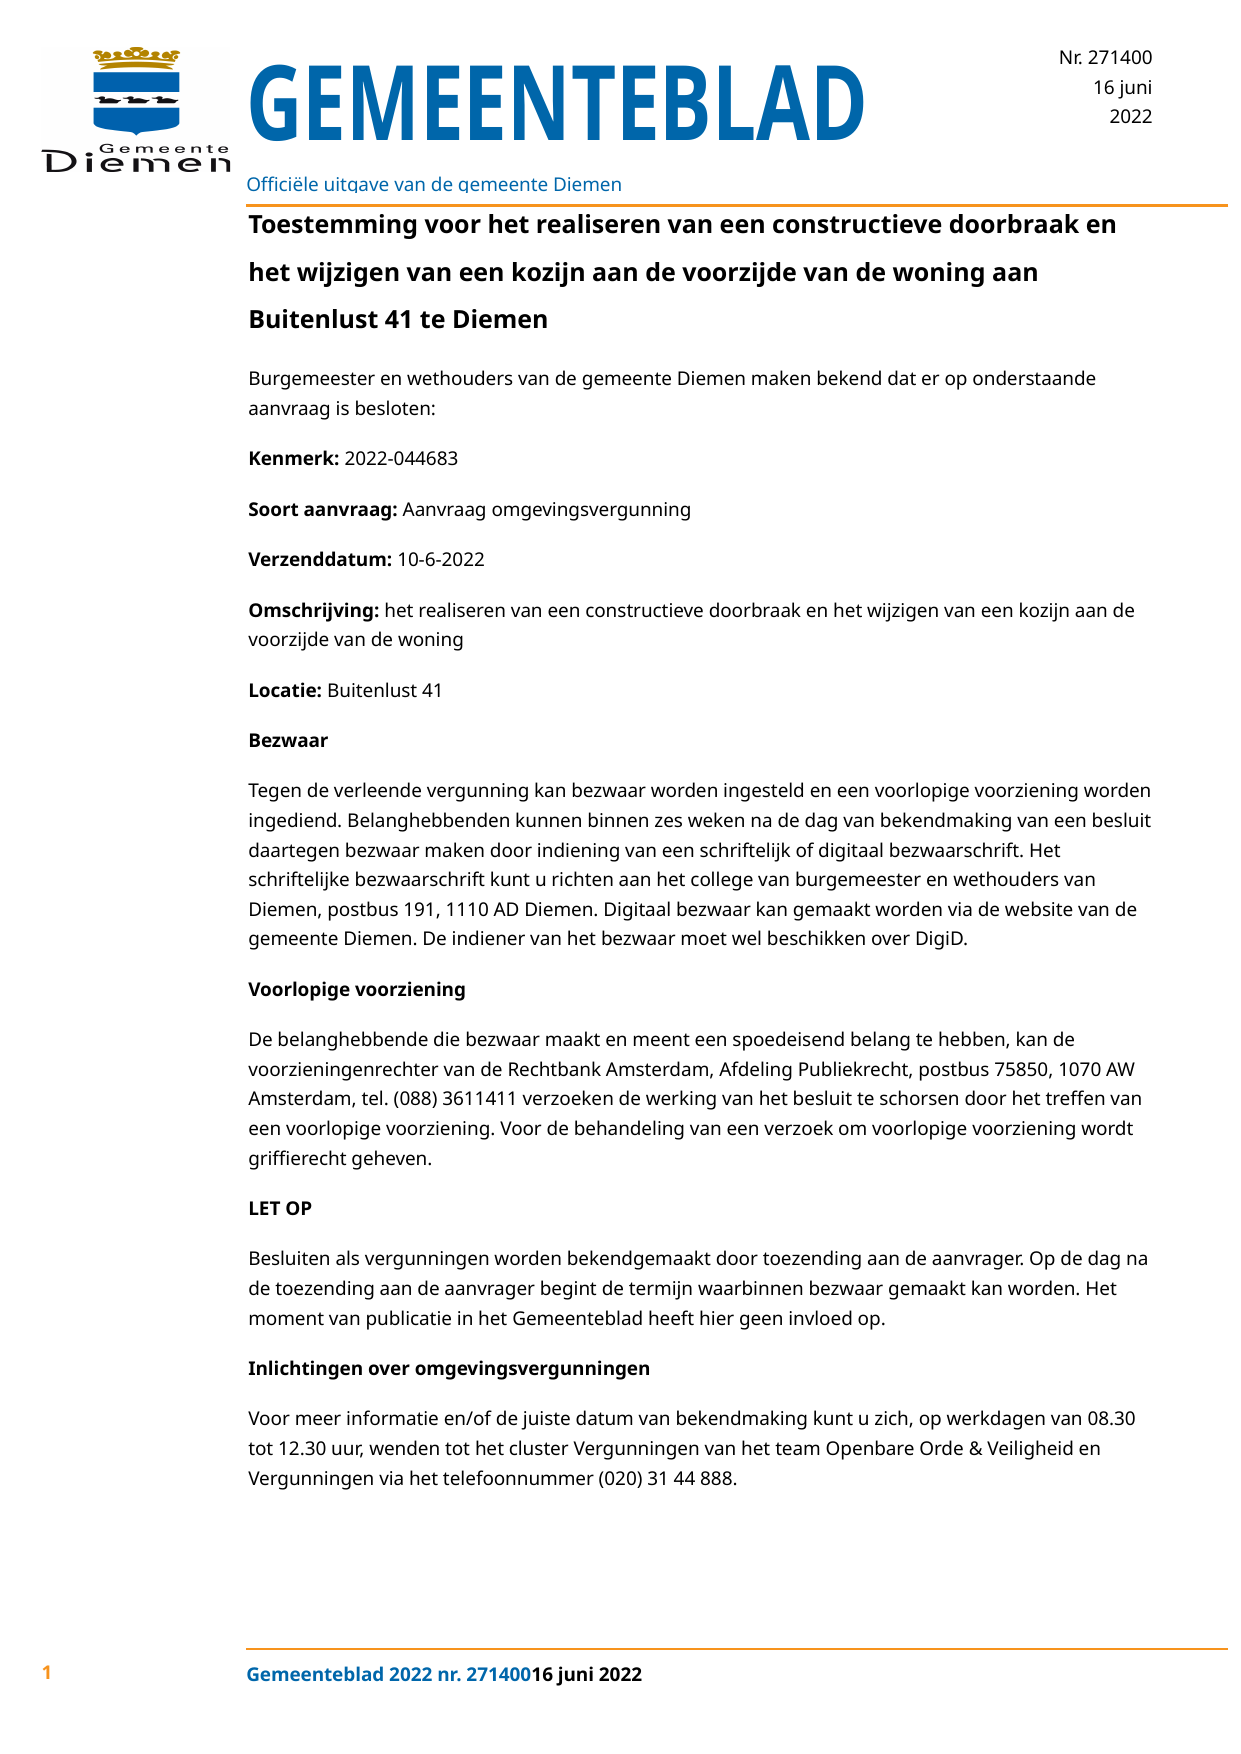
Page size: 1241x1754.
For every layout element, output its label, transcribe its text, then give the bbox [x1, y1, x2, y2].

text Burgemeester en wethouders van de gemeente Diemen maken bekend dat er op onderstaande aanvraag is besloten: [248, 366, 1152, 421]
text Verzenddatum: 10-6-2022 [248, 546, 1152, 572]
text LET OP [248, 1195, 1152, 1221]
text Tegen de verleende vergunning kan bezwaar worden ingesteld en een voorlopige voorziening worden ingediend. Belanghebbenden kunnen binnen zes weken na de dag van bekendmaking van een besluit daartegen bezwaar maken door indiening van een schriftelijk of digitaal bezwaarschrift. Het schriftelijke bezwaarschrift kunt u richten aan het college van burgemeester en wethouders van Diemen, postbus 191, 1110 AD Diemen. Digitaal bezwaar kan gemaakt worden via de website van de gemeente Diemen. De indiener van het bezwaar moet wel beschikken over DigiD. [248, 778, 1152, 951]
text Bezwaar [248, 727, 1152, 753]
text Voor meer informatie en/of de juiste datum van bekendmaking kunt u zich, op werkdagen van 08.30 tot 12.30 uur, wenden tot het cluster Vergunningen van het team Openbare Orde & Veiligheid en Vergunningen via het telefoonnummer (020) 31 44 888. [248, 1406, 1152, 1490]
text Soort aanvraag: Aanvraag omgevingsvergunning [248, 496, 1152, 522]
text Locatie: Buitenlust 41 [248, 677, 1152, 702]
text De belanghebbende die bezwaar maakt en meent een spoedeisend belang te hebben, kan de voorzieningenrechter van de Rechtbank Amsterdam, Afdeling Publiekrecht, postbus 75850, 1070 AW Amsterdam, tel. (088) 3611411 verzoeken de werking van het besluit te schorsen door het treffen van een voorlopige voorziening. Voor de behandeling van een verzoek om voorlopige voorziening wordt griffierecht geheven. [248, 1026, 1152, 1170]
text Inlichtingen over omgevingsvergunningen [248, 1355, 1152, 1381]
text Omschrijving: het realiseren van een constructieve doorbraak en het wijzigen van een kozijn aan de voorzijde van de woning [248, 597, 1152, 652]
text Kenmerk: 2022-044683 [248, 446, 1152, 471]
text Besluiten als vergunningen worden bekendgemaakt door toezending aan de aanvrager. Op de dag na de toezending aan de aanvrager begint de termijn waarbinnen bezwaar gemaakt kan worden. Het moment van publicatie in het Gemeenteblad heeft hier geen invloed op. [248, 1246, 1152, 1330]
text Toestemming voor het realiseren van een constructieve doorbraak en het wijzigen van een kozijn aan de voorzijde van de woning aan Buitenlust 41 te Diemen [248, 207, 1152, 336]
picture [41, 47, 231, 172]
text Voorlopige voorziening [248, 976, 1152, 1002]
